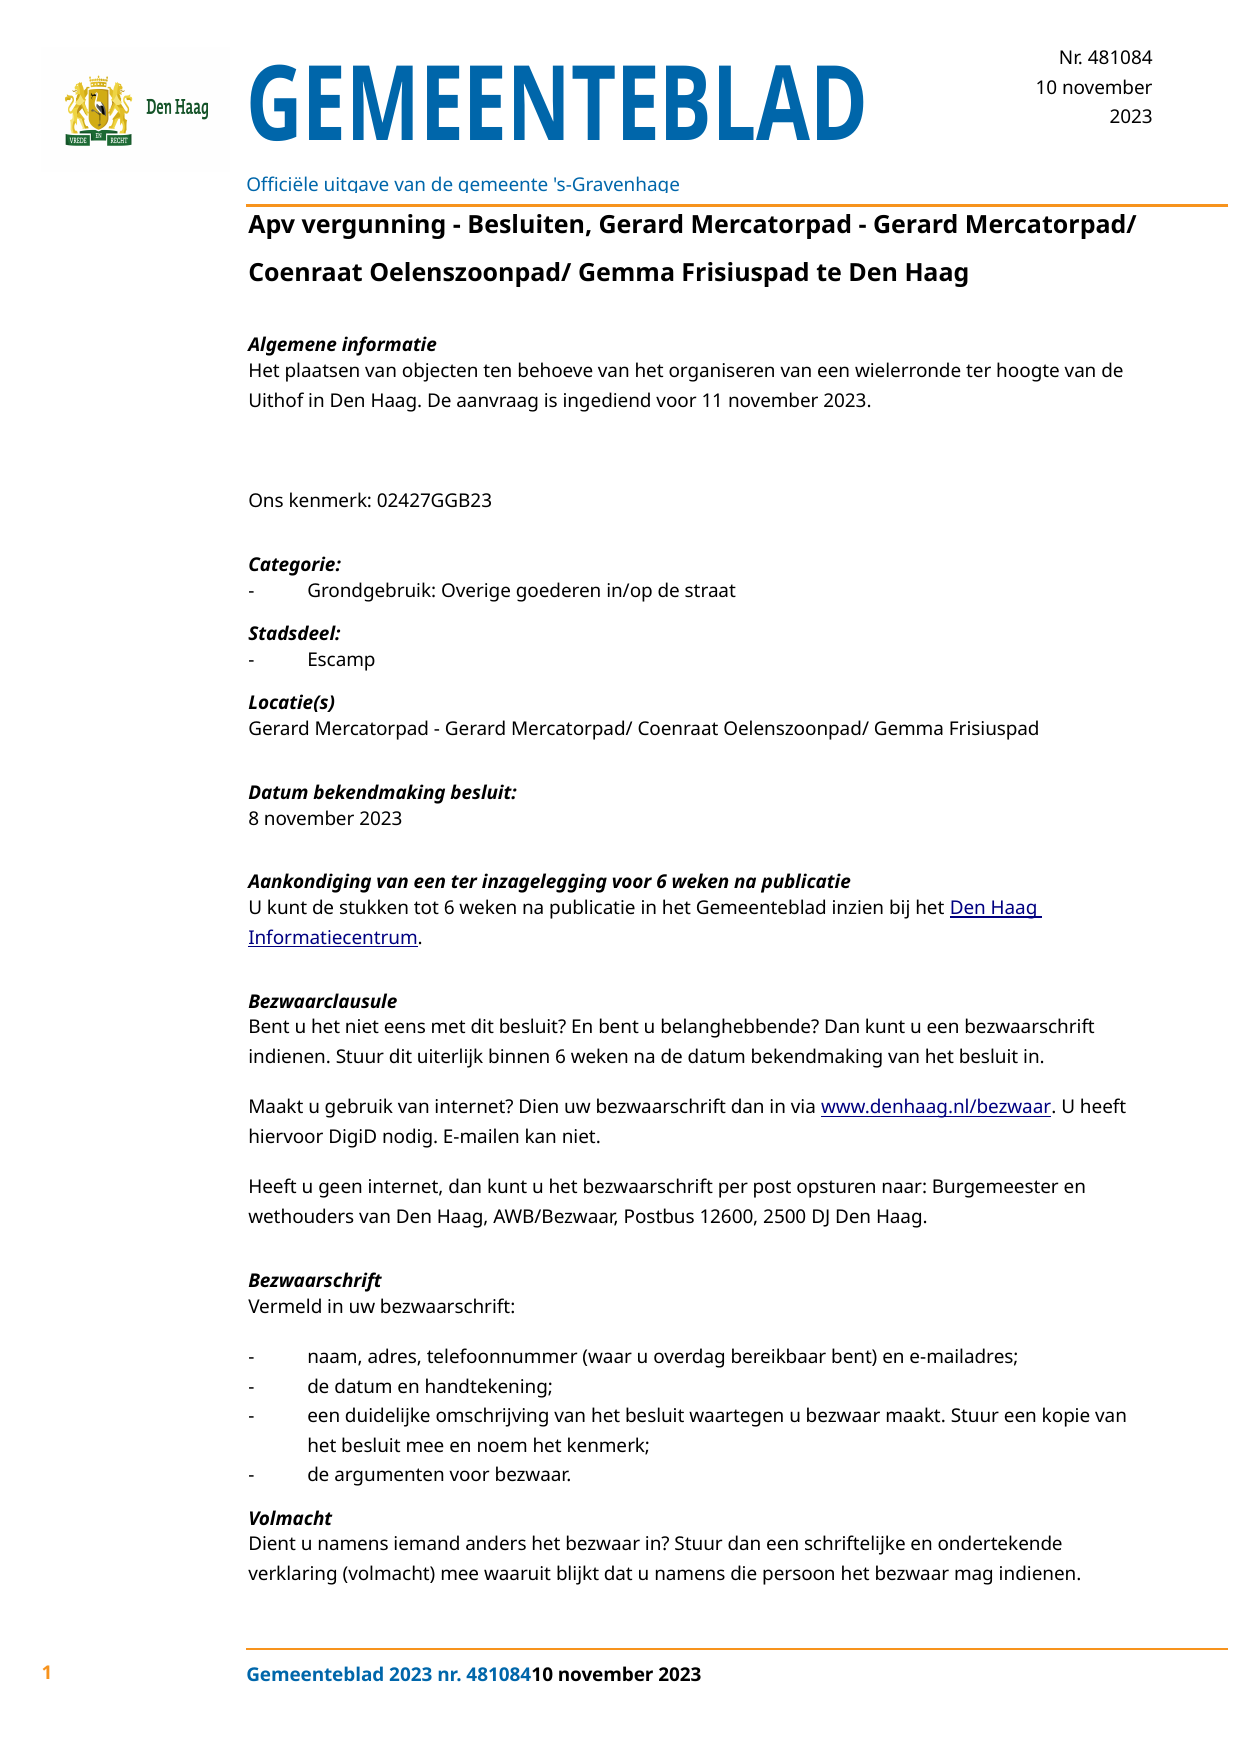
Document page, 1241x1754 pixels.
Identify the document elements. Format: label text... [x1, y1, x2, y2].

text Gerard Mercatorpad - Gerard Mercatorpad/ Coenraat Oelenszoonpad/ Gemma Frisiuspad [248, 715, 1152, 741]
text Apv vergunning - Besluiten, Gerard Mercatorpad - Gerard Mercatorpad/ Coenraat Oelenszoonpad/ Gemma Frisiuspad te Den Haag [248, 207, 1152, 288]
text Categorie: [248, 552, 1152, 577]
text Datum bekendmaking besluit: [248, 779, 1152, 805]
text Stadsdeel: [248, 620, 1152, 646]
text Bezwaarschrift [248, 1267, 1152, 1293]
picture [41, 47, 231, 172]
list een duidelijke omschrijving van het besluit waartegen u bezwaar maakt. Stuur een kopie van het besluit mee en noem het kenmerk; [248, 1402, 1152, 1458]
text Heeft u geen internet, dan kunt u het bezwaarschrift per post opsturen naar: Burgemeester en wethouders van Den Haag, AWB/Bezwaar, Postbus 12600, 2500 DJ Den Haag. [248, 1174, 1152, 1229]
text Aankondiging van een ter inzagelegging voor 6 weken na publicatie [248, 869, 1152, 894]
text Dient u namens iemand anders het bezwaar in? Stuur dan een schriftelijke en ondertekende verklaring (volmacht) mee waaruit blijkt dat u namens die persoon het bezwaar mag indienen. [248, 1531, 1152, 1586]
text Volmacht [248, 1505, 1152, 1531]
text Locatie(s) [248, 689, 1152, 715]
list de argumenten voor bezwaar. [248, 1462, 1152, 1487]
list Grondgebruik: Overige goederen in/op de straat [248, 577, 1152, 603]
text U kunt de stukken tot 6 weken na publicatie in het Gemeenteblad inzien bij het Den Haag Informatiecentrum. [248, 894, 1152, 950]
list de datum en handtekening; [248, 1373, 1152, 1399]
text Het plaatsen van objecten ten behoeve van het organiseren van een wielerronde ter hoogte van de Uithof in Den Haag. De aanvraag is ingediend voor 11 november 2023. [248, 357, 1152, 412]
text Vermeld in uw bezwaarschrift: [248, 1293, 1152, 1319]
text 8 november 2023 [248, 805, 1152, 830]
list naam, adres, telefoonnummer (waar u overdag bereikbaar bent) en e-mailadres; [248, 1343, 1152, 1369]
text Bent u het niet eens met dit besluit? En bent u belanghebbende? Dan kunt u een bezwaarschrift indienen. Stuur dit uiterlijk binnen 6 weken na de datum bekendmaking van het besluit in. [248, 1014, 1152, 1069]
list Escamp [248, 646, 1152, 672]
text Maakt u gebruik van internet? Dien uw bezwaarschrift dan in via www.denhaag.nl/bezwaar. U heeft hiervoor DigiD nodig. E-mailen kan niet. [248, 1094, 1152, 1149]
text Ons kenmerk: 02427GGB23 [248, 488, 1152, 513]
text Bezwaarclausule [248, 988, 1152, 1014]
text Algemene informatie [248, 331, 1152, 357]
